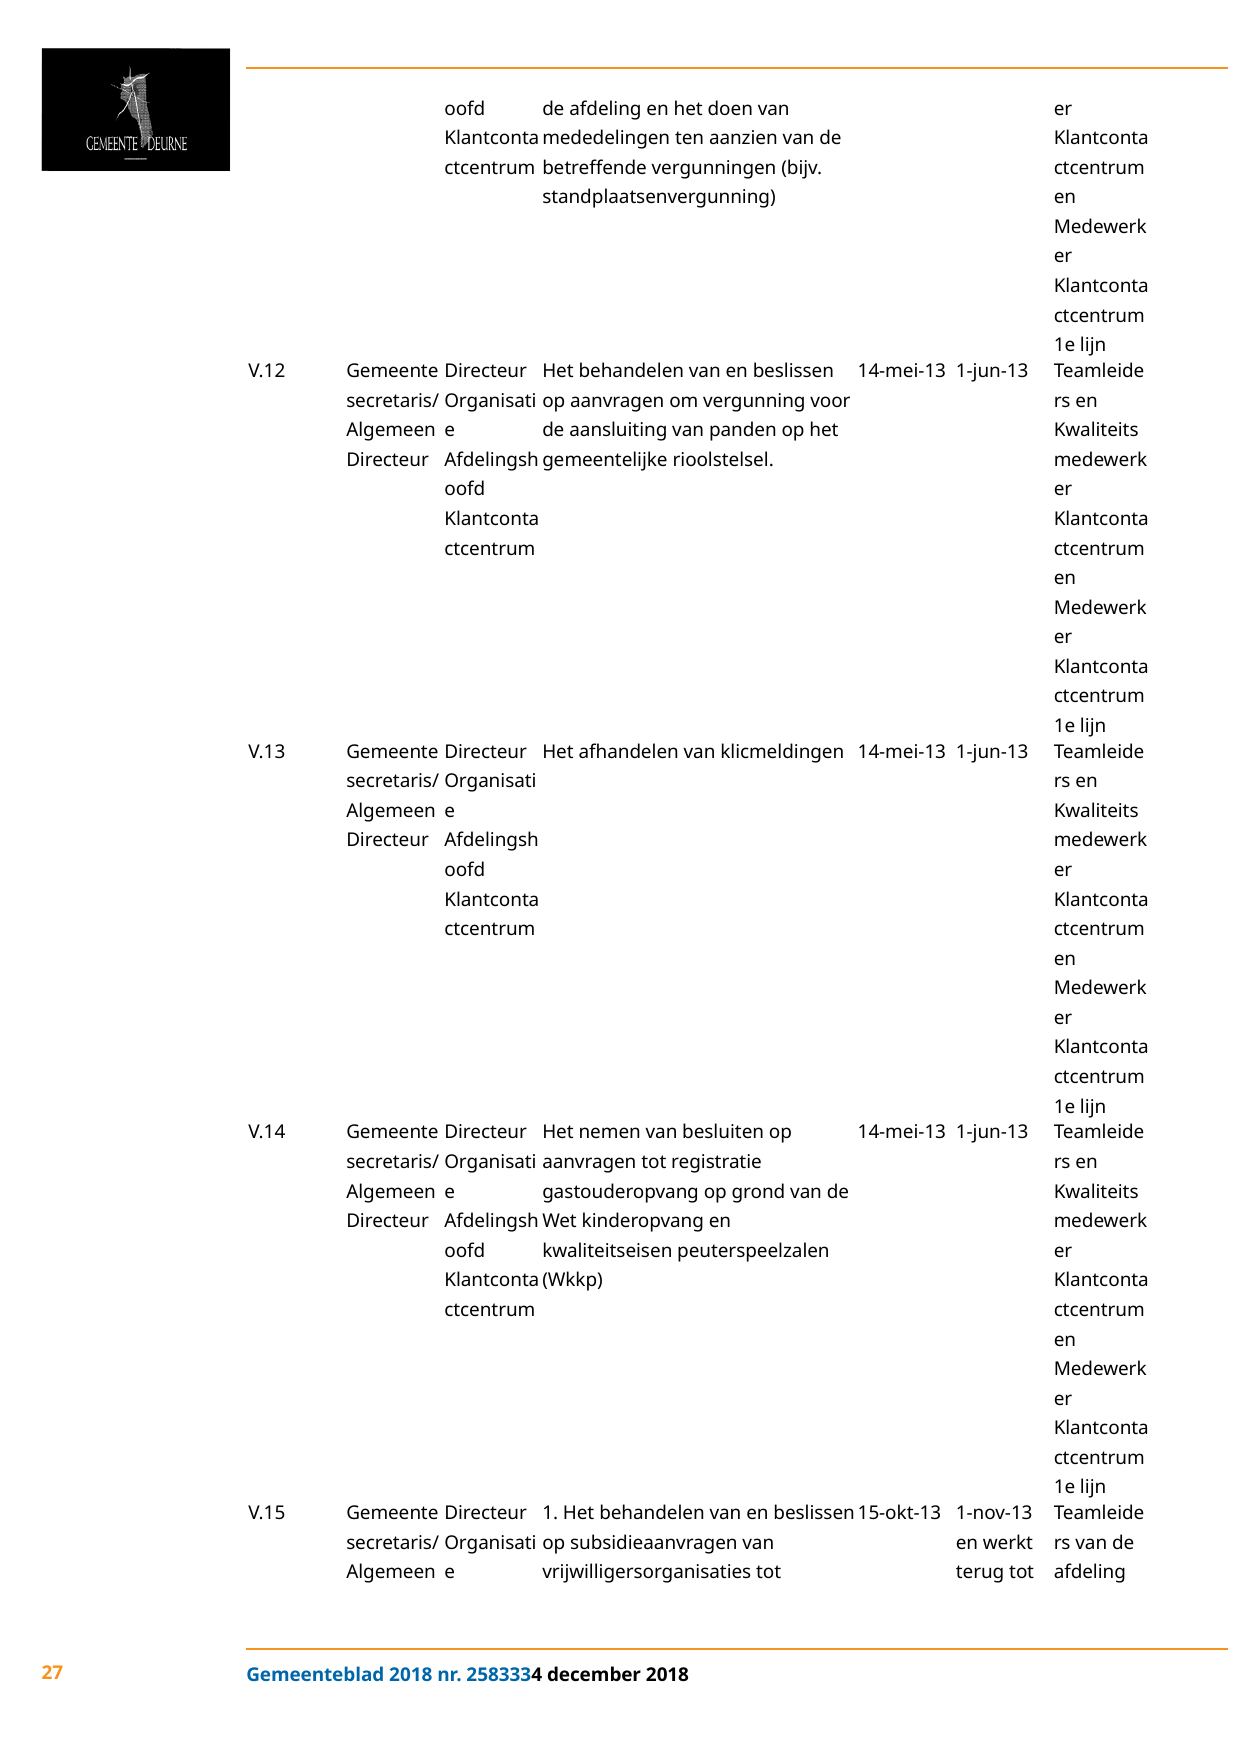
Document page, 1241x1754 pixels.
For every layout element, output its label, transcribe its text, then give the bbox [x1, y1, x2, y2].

table_cell V.12 [248, 357, 346, 738]
table_cell Het afhandelen van klicmeldingen [542, 738, 857, 1119]
table_cell Het behandelen van en beslissen op aanvragen om vergunning voor de aansluiting van panden op het gemeentelijke rioolstelsel. [542, 357, 857, 738]
table_cell 1. Het behandelen van en beslissen op subsidieaanvragen van vrijwilligersorganisaties tot [542, 1499, 857, 1584]
picture [41, 47, 231, 172]
table_cell Teamleiders en Kwaliteitsmedewerker Klantcontactcentrum en Medewerker Klantcontactcentrum 1e lijn [1054, 357, 1152, 738]
table_cell Directeur Organisatie Afdelingshoofd Klantcontactcentrum [444, 357, 542, 738]
table_cell [346, 95, 444, 357]
table_cell [248, 95, 346, 357]
table_cell V.13 [248, 738, 346, 1119]
table_cell 1-jun-13 [956, 1119, 1053, 1499]
table_cell 1-jun-13 [956, 738, 1053, 1119]
table_cell 14-mei-13 [858, 1119, 956, 1499]
table_cell Het nemen van besluiten op aanvragen tot registratie gastouderopvang op grond van de Wet kinderopvang en kwaliteitseisen peuterspeelzalen (Wkkp) [542, 1119, 857, 1499]
table_cell Directeur Organisatie [444, 1499, 542, 1584]
table_cell 1-jun-13 [956, 357, 1053, 738]
table_cell Directeur Organisatie Afdelingshoofd Klantcontactcentrum [444, 1119, 542, 1499]
table_cell [858, 95, 956, 357]
table_cell de afdeling en het doen van mededelingen ten aanzien van de betreffende vergunningen (bijv. standplaatsenvergunning) [542, 95, 857, 357]
table_cell Teamleiders en Kwaliteitsmedewerker Klantcontactcentrum en Medewerker Klantcontactcentrum 1e lijn [1054, 1119, 1152, 1499]
table_cell er Klantcontactcentrum en Medewerker Klantcontactcentrum 1e lijn [1054, 95, 1152, 357]
table_cell V.15 [248, 1499, 346, 1584]
table_cell Teamleiders en Kwaliteitsmedewerker Klantcontactcentrum en Medewerker Klantcontactcentrum 1e lijn [1054, 738, 1152, 1119]
table_cell 14-mei-13 [858, 738, 956, 1119]
table_cell Gemeente secretaris/ Algemeen Directeur [346, 357, 444, 738]
table_cell Directeur Organisatie Afdelingshoofd Klantcontactcentrum [444, 738, 542, 1119]
table_cell V.14 [248, 1119, 346, 1499]
table_cell 15-okt-13 [858, 1499, 956, 1584]
table_cell 1-nov-13 en werkt terug tot [956, 1499, 1053, 1584]
table_cell 14-mei-13 [858, 357, 956, 738]
table_cell [956, 95, 1053, 357]
table_cell Teamleiders van de afdeling [1054, 1499, 1152, 1584]
table_cell Gemeente secretaris/ Algemeen [346, 1499, 444, 1584]
table_cell Gemeente secretaris/ Algemeen Directeur [346, 738, 444, 1119]
table_cell oofd Klantcontactcentrum [444, 95, 542, 357]
table_cell Gemeente secretaris/ Algemeen Directeur [346, 1119, 444, 1499]
